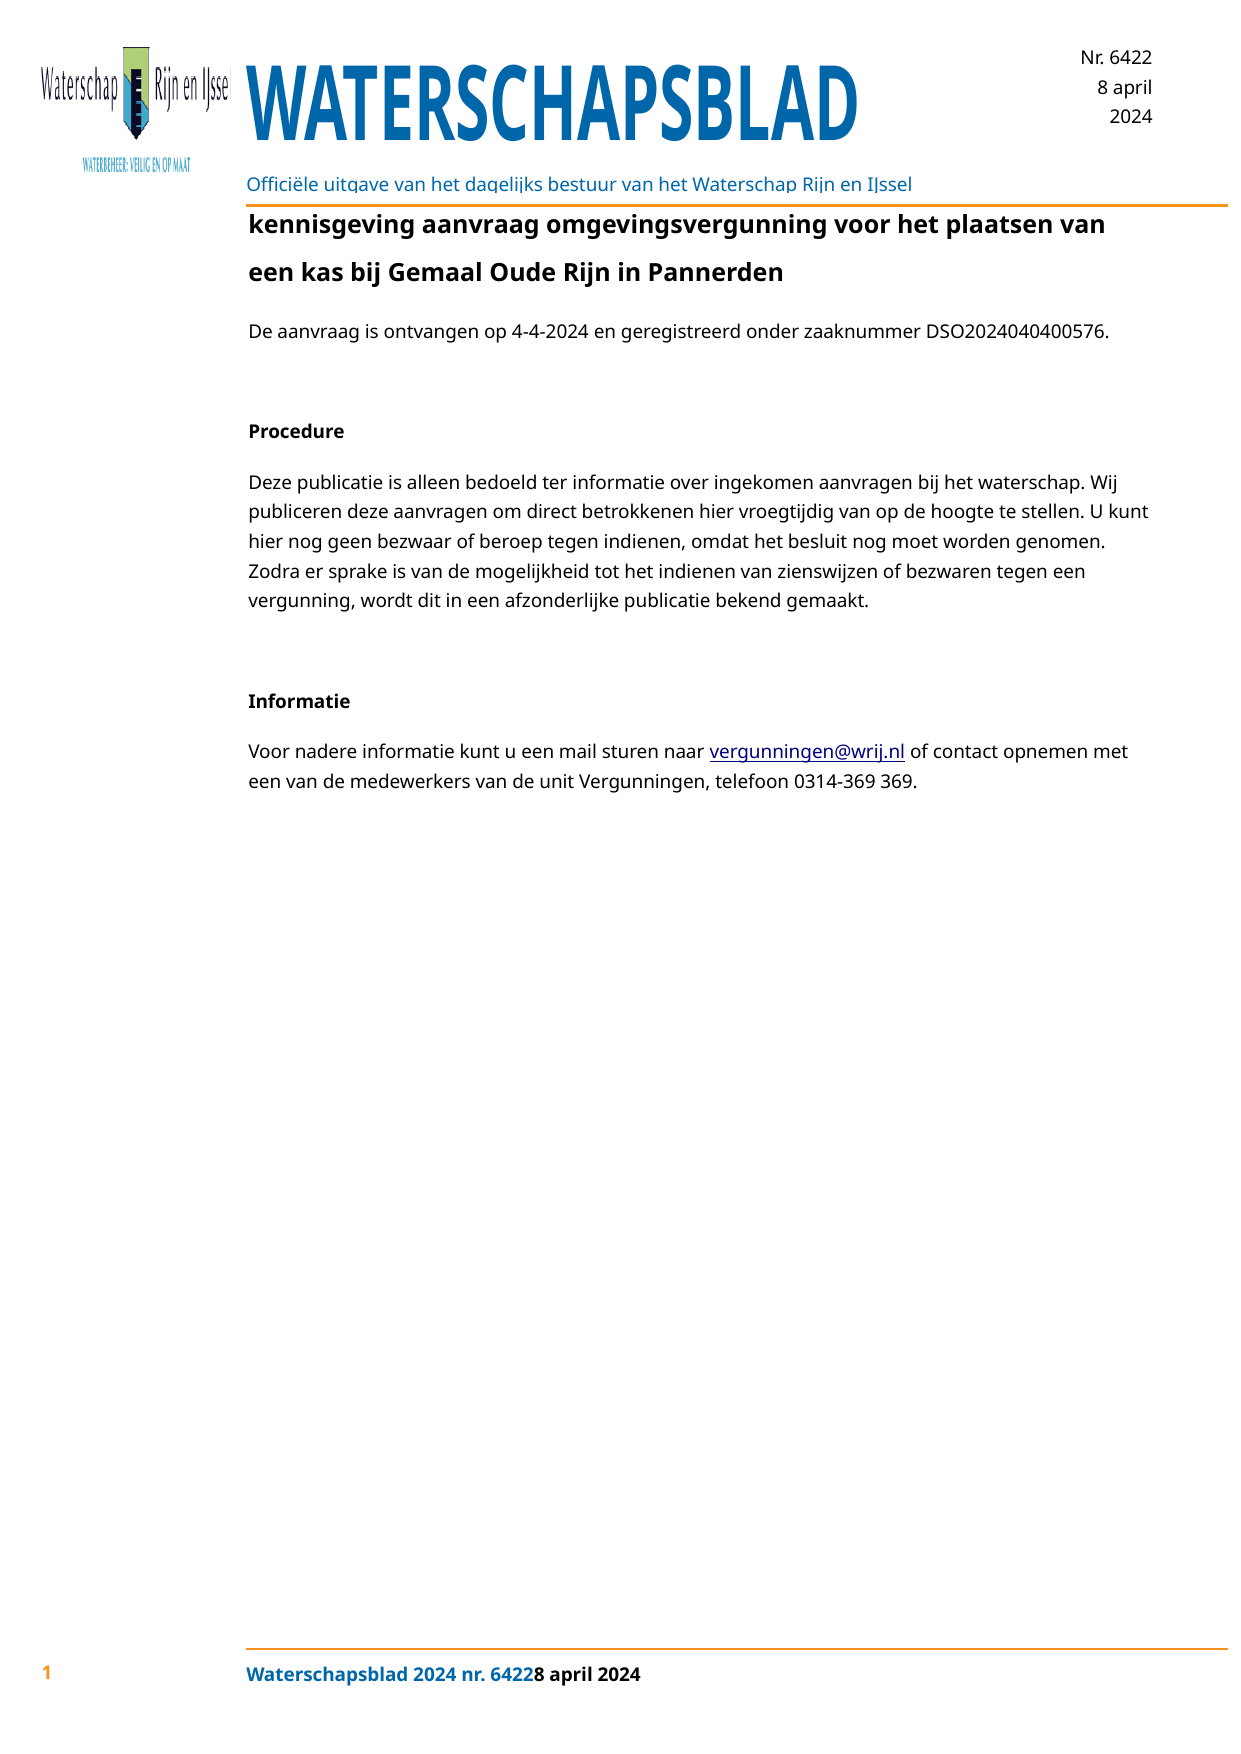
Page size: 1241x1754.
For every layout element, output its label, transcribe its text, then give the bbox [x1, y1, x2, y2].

text De aanvraag is ontvangen op 4-4-2024 en geregistreerd onder zaaknummer DSO2024040400576. [248, 318, 1152, 344]
text kennisgeving aanvraag omgevingsvergunning voor het plaatsen van een kas bij Gemaal Oude Rijn in Pannerden [248, 207, 1152, 288]
picture [41, 47, 231, 172]
text Informatie [248, 688, 1152, 714]
text Deze publicatie is alleen bedoeld ter informatie over ingekomen aanvragen bij het waterschap. Wij publiceren deze aanvragen om direct betrokkenen hier vroegtijdig van op de hoogte te stellen. U kunt hier nog geen bezwaar of beroep tegen indienen, omdat het besluit nog moet worden genomen. Zodra er sprake is van de mogelijkheid tot het indienen van zienswijzen of bezwaren tegen een vergunning, wordt dit in een afzonderlijke publicatie bekend gemaakt. [248, 469, 1152, 613]
text Voor nadere informatie kunt u een mail sturen naar vergunningen@wrij.nl of contact opnemen met een van de medewerkers van de unit Vergunningen, telefoon 0314-369 369. [248, 739, 1152, 794]
text Procedure [248, 419, 1152, 444]
